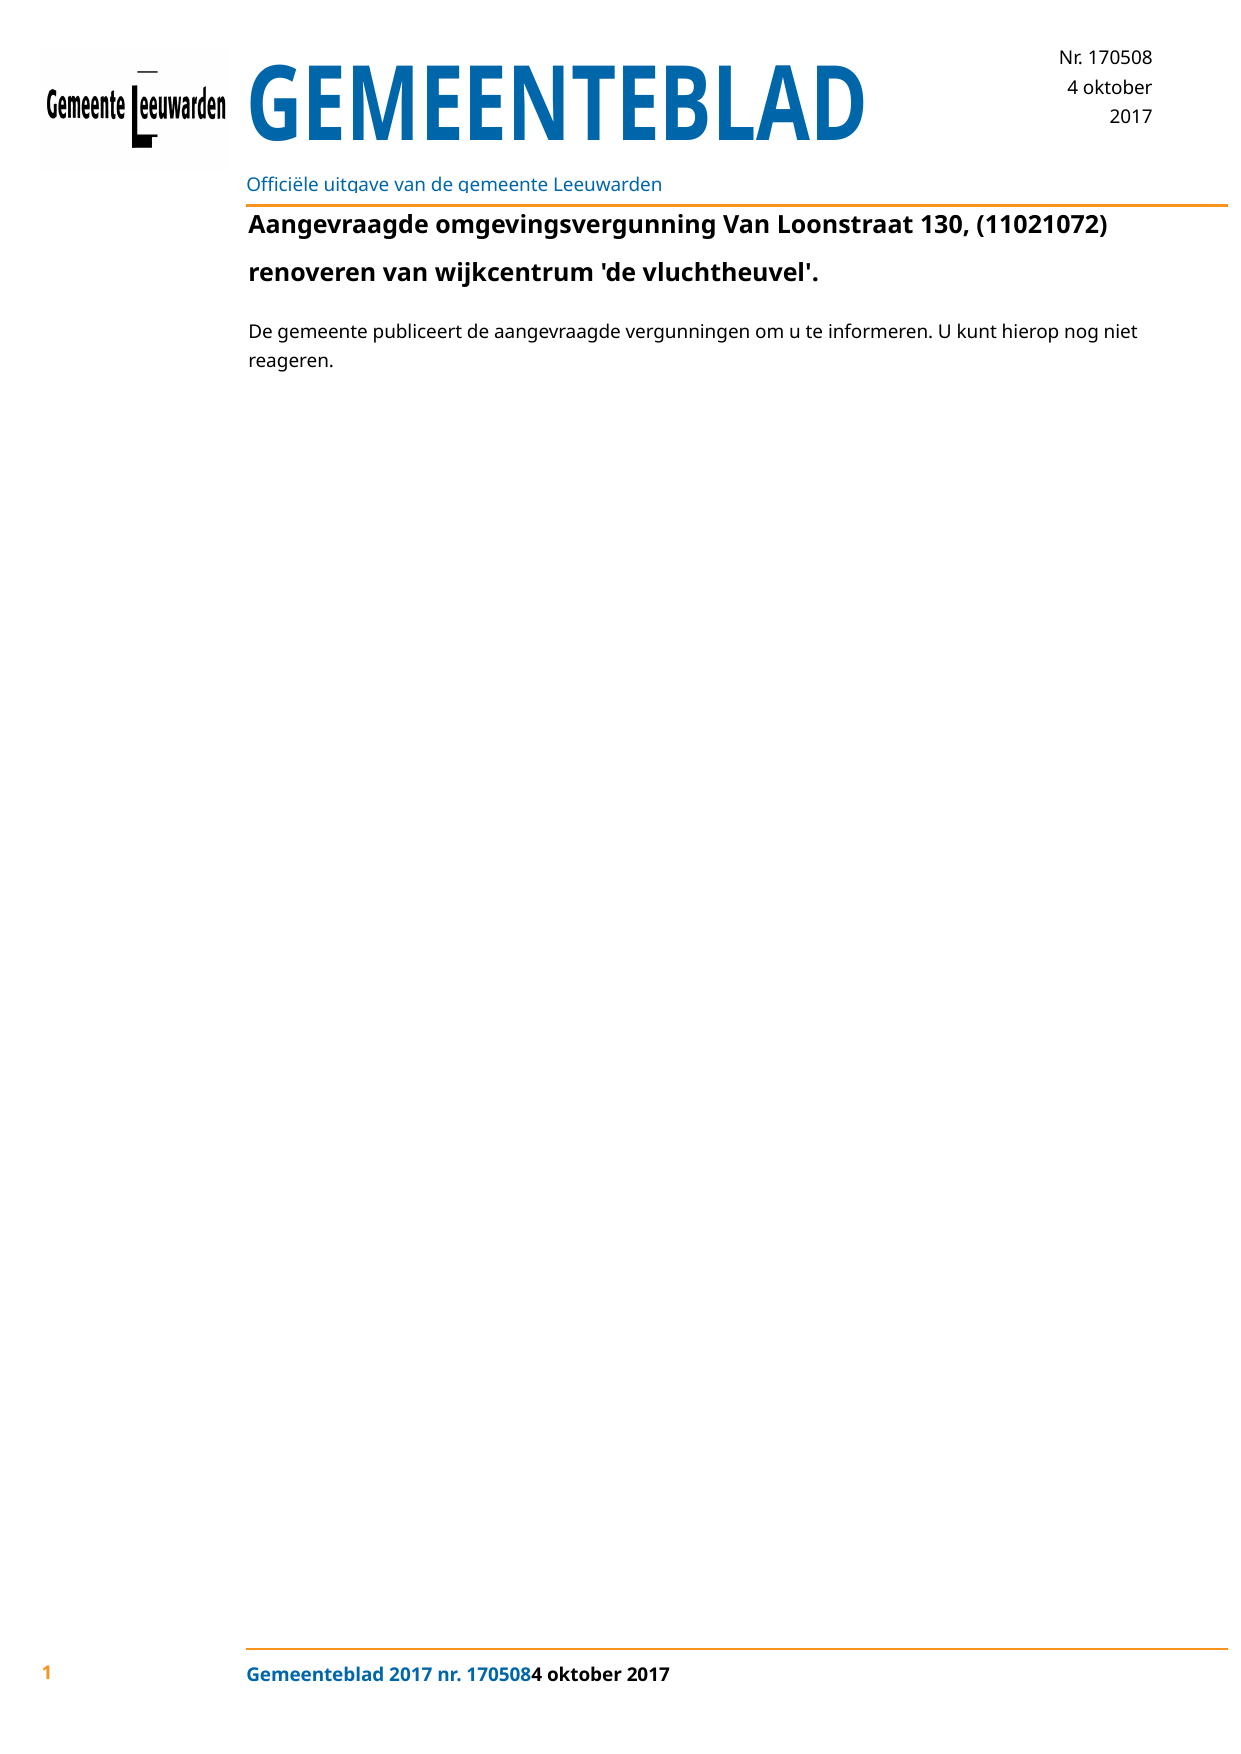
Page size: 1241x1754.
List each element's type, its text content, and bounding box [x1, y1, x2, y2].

text De gemeente publiceert de aangevraagde vergunningen om u te informeren. U kunt hierop nog niet reageren. [248, 318, 1152, 373]
text Aangevraagde omgevingsvergunning Van Loonstraat 130, (11021072) renoveren van wijkcentrum 'de vluchtheuvel'. [248, 207, 1152, 288]
picture [41, 47, 231, 172]
